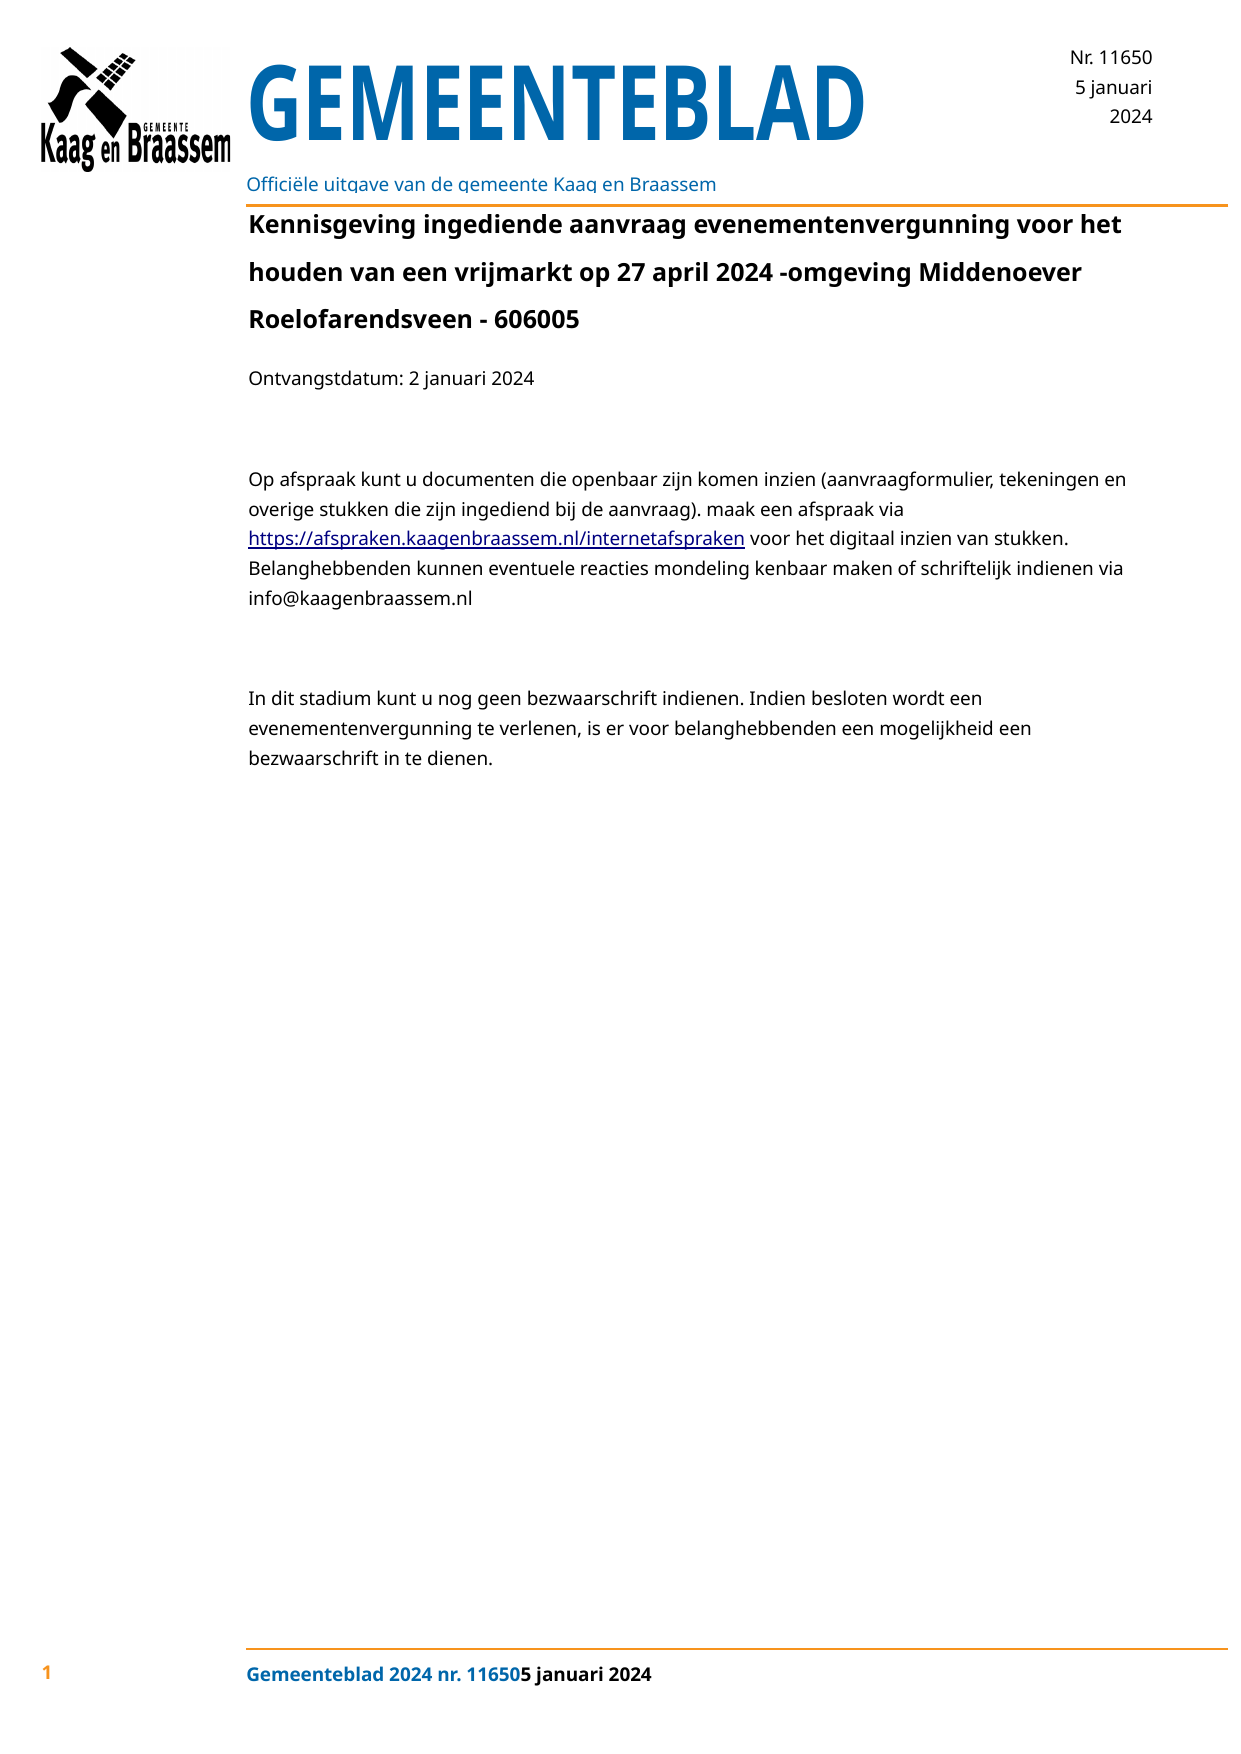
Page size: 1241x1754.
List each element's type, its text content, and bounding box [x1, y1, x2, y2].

picture [41, 47, 231, 172]
text Ontvangstdatum: 2 januari 2024 [248, 366, 1152, 391]
text In dit stadium kunt u nog geen bezwaarschrift indienen. Indien besloten wordt een evenementenvergunning te verlenen, is er voor belanghebbenden een mogelijkheid een bezwaarschrift in te dienen. [248, 686, 1152, 770]
text Op afspraak kunt u documenten die openbaar zijn komen inzien (aanvraagformulier, tekeningen en overige stukken die zijn ingediend bij de aanvraag). maak een afspraak via https://afspraken.kaagenbraassem.nl/internetafspraken voor het digitaal inzien van stukken. Belanghebbenden kunnen eventuele reacties mondeling kenbaar maken of schriftelijk indienen via info@kaagenbraassem.nl [248, 466, 1152, 610]
text Kennisgeving ingediende aanvraag evenementenvergunning voor het houden van een vrijmarkt op 27 april 2024 -omgeving Middenoever Roelofarendsveen - 606005 [248, 207, 1152, 336]
